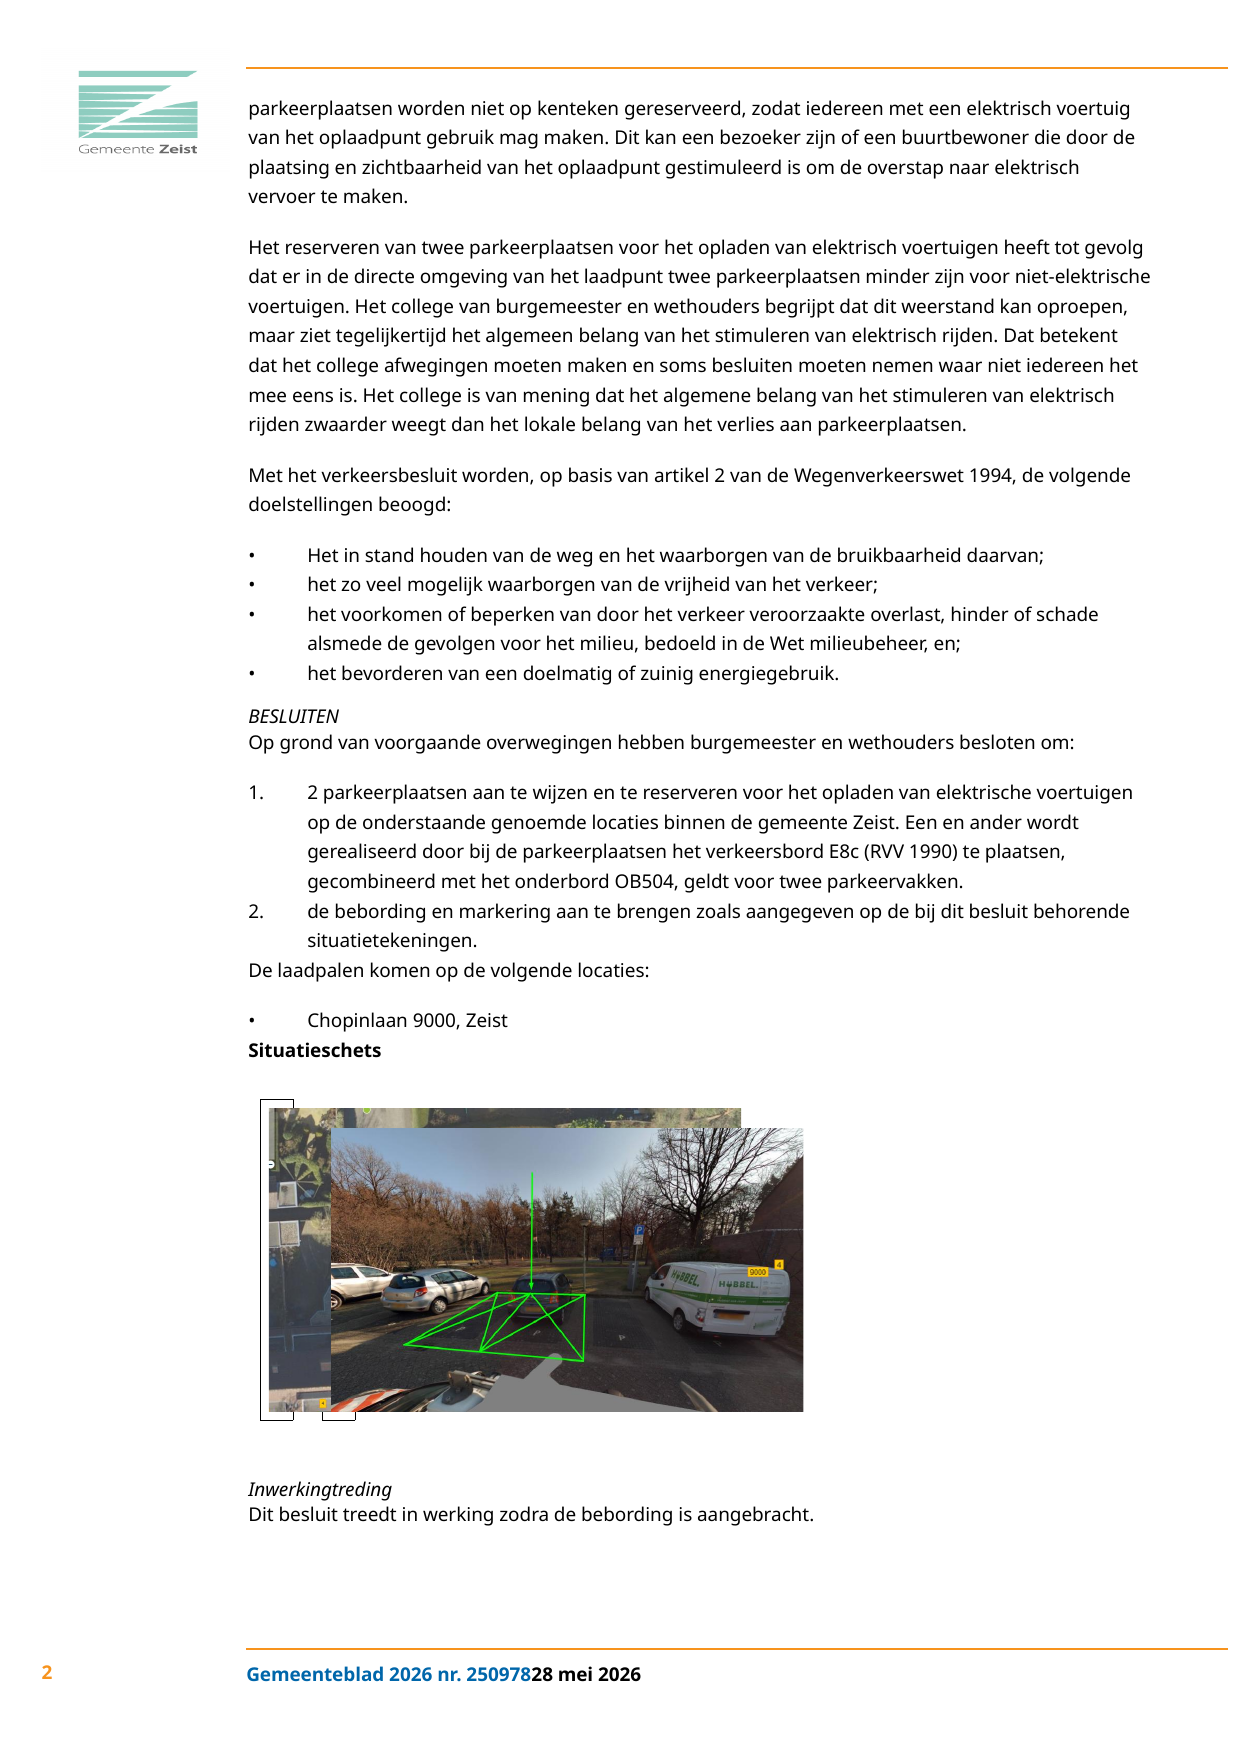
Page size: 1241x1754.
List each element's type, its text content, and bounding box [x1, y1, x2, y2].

text Op grond van voorgaande overwegingen hebben burgemeester en wethouders besloten om: [248, 729, 1152, 755]
text BESLUITEN [248, 703, 1152, 729]
picture [268, 1108, 804, 1412]
list het zo veel mogelijk waarborgen van de vrijheid van het verkeer; [248, 571, 1152, 597]
list het bevorderen van een doelmatig of zuinig energiegebruik. [248, 660, 1152, 686]
list het voorkomen of beperken van door het verkeer veroorzaakte overlast, hinder of schade alsmede de gevolgen voor het milieu, bedoeld in de Wet milieubeheer, en; [248, 601, 1152, 656]
text Situatieschets [248, 1037, 1152, 1063]
text parkeerplaatsen worden niet op kenteken gereserveerd, zodat iedereen met een elektrisch voertuig van het oplaadpunt gebruik mag maken. Dit kan een bezoeker zijn of een buurtbewoner die door de plaatsing en zichtbaarheid van het oplaadpunt gestimuleerd is om de overstap naar elektrisch vervoer te maken. [248, 95, 1152, 209]
text Dit besluit treedt in werking zodra de bebording is aangebracht. [248, 1502, 1152, 1527]
text De laadpalen komen op de volgende locaties: [248, 957, 1152, 983]
picture [41, 47, 231, 172]
list Het in stand houden van de weg en het waarborgen van de bruikbaarheid daarvan; [248, 542, 1152, 568]
list Chopinlaan 9000, Zeist [248, 1007, 1152, 1033]
text Het reserveren van twee parkeerplaatsen voor het opladen van elektrisch voertuigen heeft tot gevolg dat er in de directe omgeving van het laadpunt twee parkeerplaatsen minder zijn voor niet-elektrische voertuigen. Het college van burgemeester en wethouders begrijpt dat dit weerstand kan oproepen, maar ziet tegelijkertijd het algemeen belang van het stimuleren van elektrisch rijden. Dat betekent dat het college afwegingen moeten maken en soms besluiten moeten nemen waar niet iedereen het mee eens is. Het college is van mening dat het algemene belang van het stimuleren van elektrisch rijden zwaarder weegt dan het lokale belang van het verlies aan parkeerplaatsen. [248, 234, 1152, 437]
text Met het verkeersbesluit worden, op basis van artikel 2 van de Wegenverkeerswet 1994, de volgende doelstellingen beoogd: [248, 462, 1152, 517]
list 2 parkeerplaatsen aan te wijzen en te reserveren voor het opladen van elektrische voertuigen op de onderstaande genoemde locaties binnen de gemeente Zeist. Een en ander wordt gerealiseerd door bij de parkeerplaatsen het verkeersbord E8c (RVV 1990) te plaatsen, gecombineerd met het onderbord OB504, geldt voor twee parkeervakken. [248, 779, 1152, 894]
list de bebording en markering aan te brengen zoals aangegeven op de bij dit besluit behorende situatietekeningen. [248, 898, 1152, 953]
text Inwerkingtreding [248, 1476, 1152, 1502]
